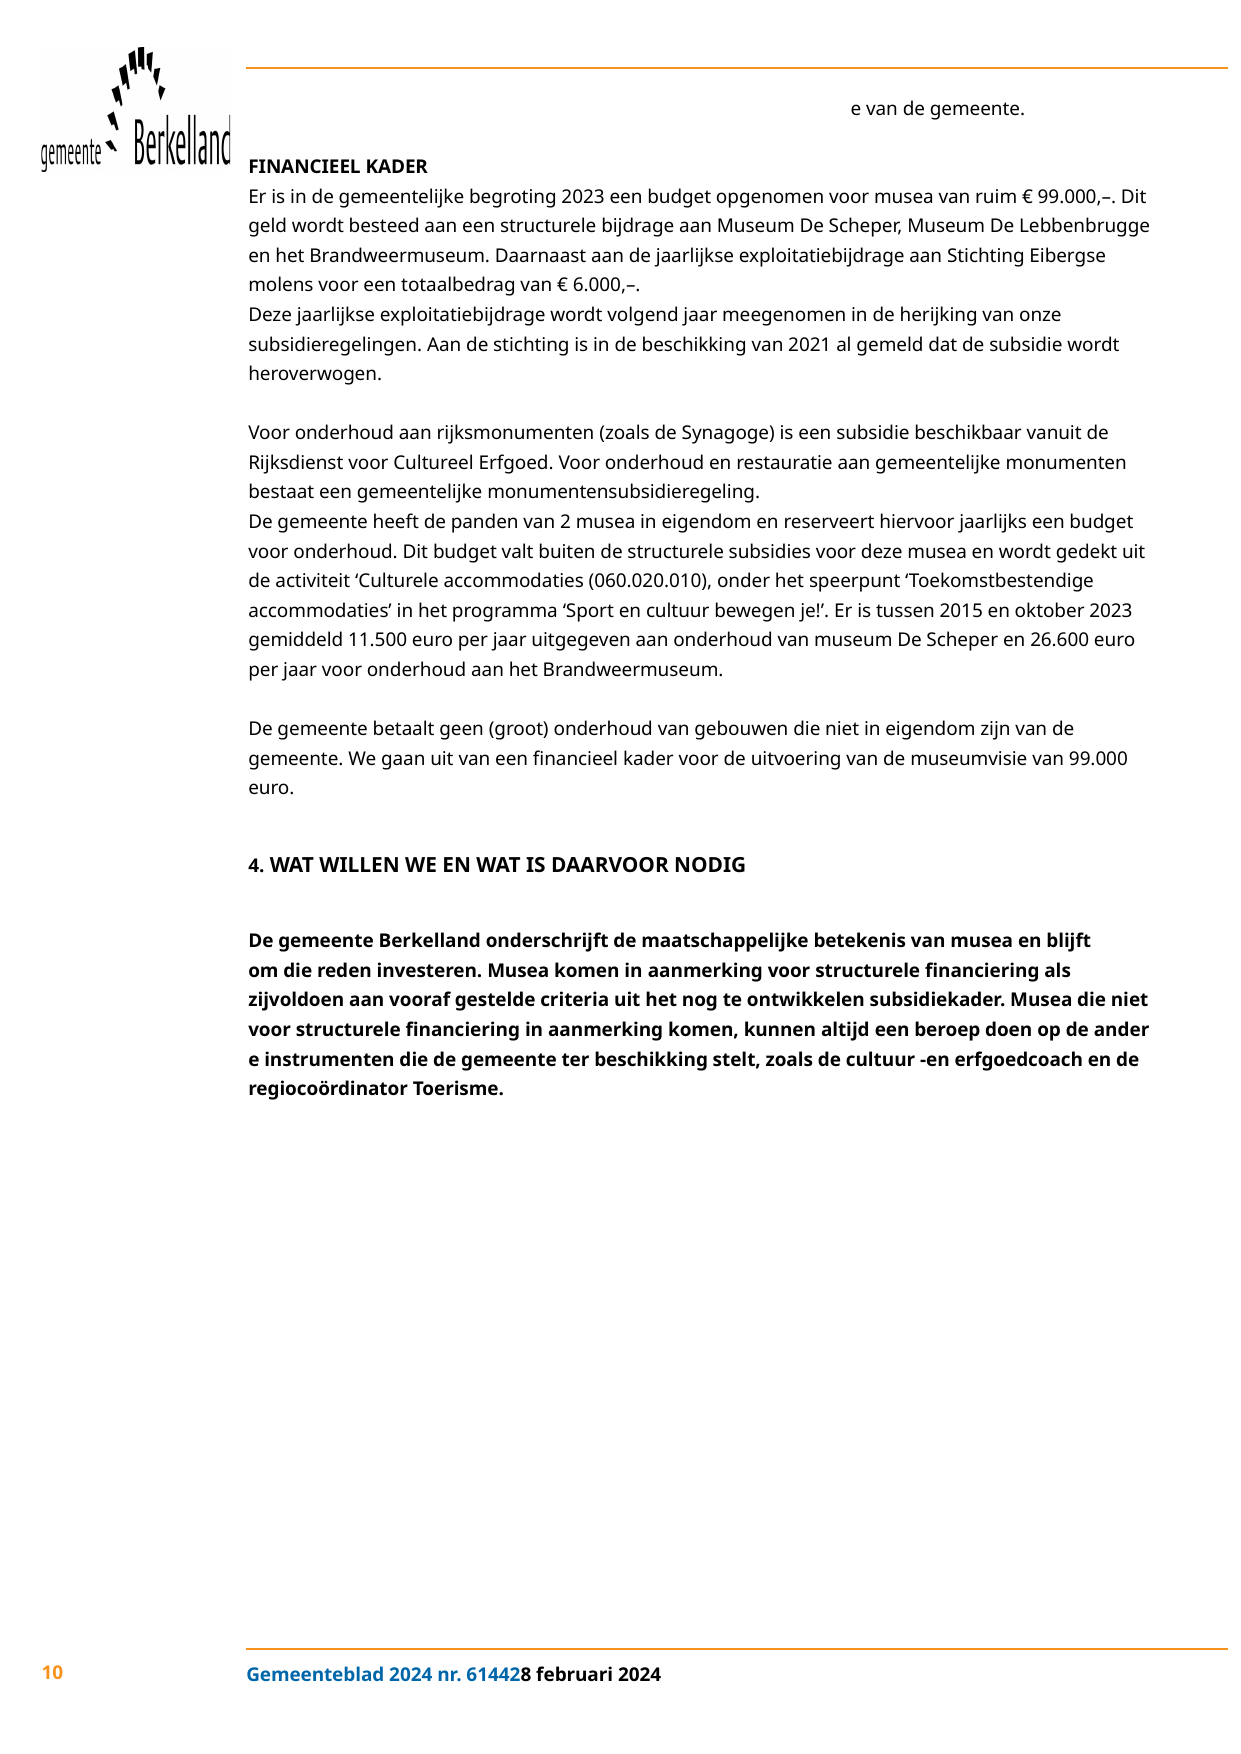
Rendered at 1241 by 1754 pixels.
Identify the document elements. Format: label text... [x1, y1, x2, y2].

text Deze jaarlijkse exploitatiebijdrage wordt volgend jaar meegenomen in de herijking van onze subsidieregelingen. Aan de stichting is in de beschikking van 2021 al gemeld dat de subsidie wordt heroverwogen. [248, 301, 1152, 386]
table_cell [248, 95, 549, 121]
text 4. WAT WILLEN WE EN WAT IS DAARVOOR NODIG [248, 850, 1152, 878]
table_cell [549, 95, 850, 121]
text De gemeente Berkelland onderschrijft de maatschappelijke betekenis van musea en blijft om die reden investeren. Musea komen in aanmerking voor structurele financiering als zijvoldoen aan vooraf gestelde criteria uit het nog te ontwikkelen subsidiekader. Musea die niet voor structurele financiering in aanmerking komen, kunnen altijd een beroep doen op de andere instrumenten die de gemeente ter beschikking stelt, zoals de cultuur -en erfgoedcoach en de regiocoördinator Toerisme. [248, 927, 1152, 1101]
text FINANCIEEL KADER [248, 153, 1152, 179]
text De gemeente heeft de panden van 2 musea in eigendom en reserveert hiervoor jaarlijks een budget voor onderhoud. Dit budget valt buiten de structurele subsidies voor deze musea en wordt gedekt uit de activiteit ‘Culturele accommodaties (060.020.010), onder het speerpunt ‘Toekomstbestendige accommodaties’ in het programma ‘Sport en cultuur bewegen je!’. Er is tussen 2015 en oktober 2023 gemiddeld 11.500 euro per jaar uitgegeven aan onderhoud van museum De Scheper en 26.600 euro per jaar voor onderhoud aan het Brandweermuseum. [248, 508, 1152, 682]
table_cell e van de gemeente. [850, 95, 1152, 121]
text Voor onderhoud aan rijksmonumenten (zoals de Synagoge) is een subsidie beschikbaar vanuit de Rijksdienst voor Cultureel Erfgoed. Voor onderhoud en restauratie aan gemeentelijke monumenten bestaat een gemeentelijke monumentensubsidieregeling. [248, 419, 1152, 504]
text Er is in de gemeentelijke begroting 2023 een budget opgenomen voor musea van ruim € 99.000,–. Dit geld wordt besteed aan een structurele bijdrage aan Museum De Scheper, Museum De Lebbenbrugge en het Brandweermuseum. Daarnaast aan de jaarlijkse exploitatiebijdrage aan Stichting Eibergse molens voor een totaalbedrag van € 6.000,–. [248, 183, 1152, 297]
picture [41, 47, 231, 172]
text De gemeente betaalt geen (groot) onderhoud van gebouwen die niet in eigendom zijn van de gemeente. We gaan uit van een financieel kader voor de uitvoering van de museumvisie van 99.000 euro. [248, 715, 1152, 800]
